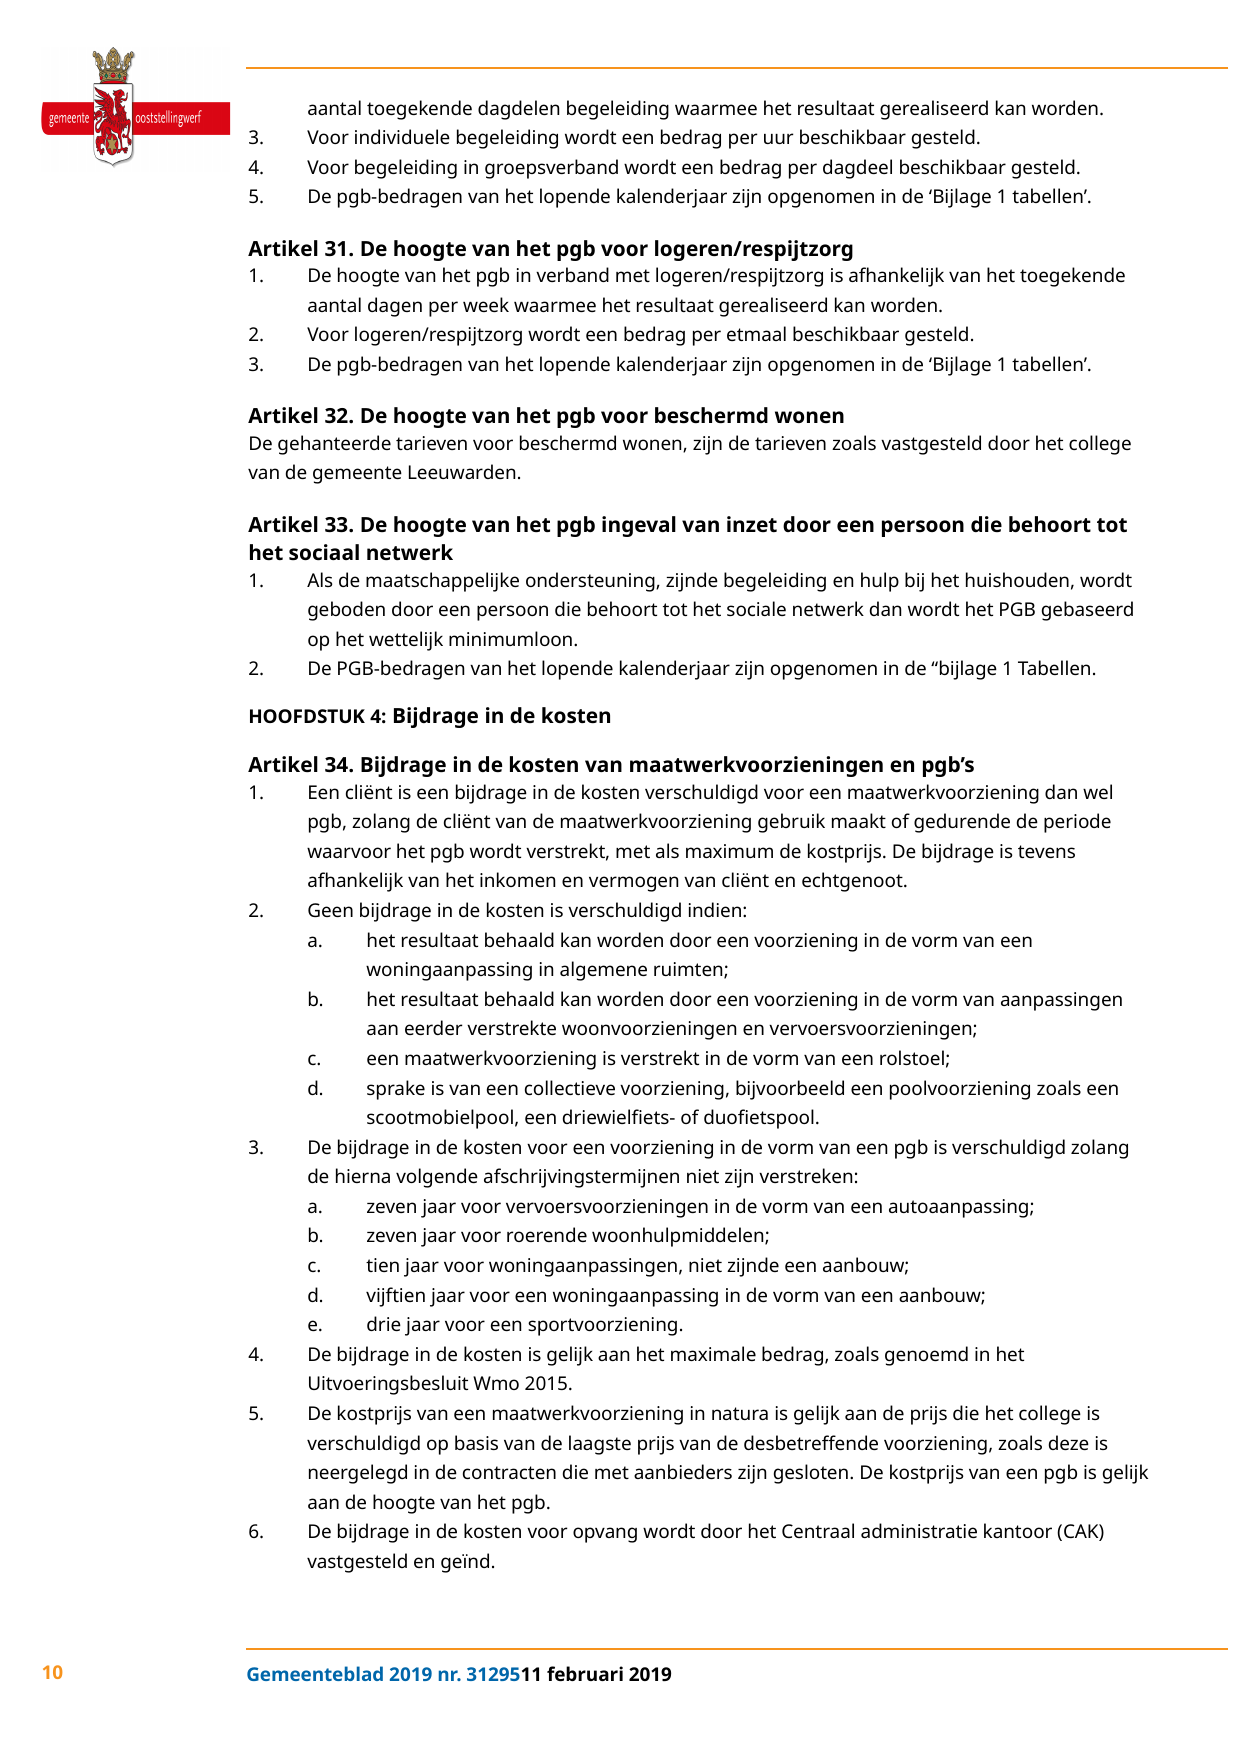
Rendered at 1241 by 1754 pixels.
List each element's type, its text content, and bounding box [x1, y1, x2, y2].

text Artikel 33. De hoogte van het pgb ingeval van inzet door een persoon die behoort tot het sociaal netwerk [248, 510, 1152, 567]
list zeven jaar voor roerende woonhulpmiddelen; [307, 1223, 1152, 1248]
picture [41, 47, 231, 172]
list Voor begeleiding in groepsverband wordt een bedrag per dagdeel beschikbaar gesteld. [248, 154, 1152, 180]
list het resultaat behaald kan worden door een voorziening in de vorm van een woningaanpassing in algemene ruimten; [307, 927, 1152, 982]
list sprake is van een collectieve voorziening, bijvoorbeeld een poolvoorziening zoals een scootmobielpool, een driewielfiets- of duofietspool. [307, 1075, 1152, 1130]
text Artikel 32. De hoogte van het pgb voor beschermd wonen [248, 402, 1152, 430]
list het resultaat behaald kan worden door een voorziening in de vorm van aanpassingen aan eerder verstrekte woonvoorzieningen en vervoersvoorzieningen; [307, 986, 1152, 1041]
list De PGB-bedragen van het lopende kalenderjaar zijn opgenomen in de “bijlage 1 Tabellen. [248, 656, 1152, 681]
list drie jaar voor een sportvoorziening. [307, 1311, 1152, 1337]
list De bijdrage in de kosten voor opvang wordt door het Centraal administratie kantoor (CAK) vastgesteld en geïnd. [248, 1518, 1152, 1574]
list De pgb-bedragen van het lopende kalenderjaar zijn opgenomen in de ‘Bijlage 1 tabellen’. [248, 183, 1152, 209]
list tien jaar voor woningaanpassingen, niet zijnde een aanbouw; [307, 1252, 1152, 1278]
text Artikel 34. Bijdrage in de kosten van maatwerkvoorzieningen en pgb’s [248, 751, 1152, 779]
text Artikel 31. De hoogte van het pgb voor logeren/respijtzorg [248, 234, 1152, 262]
list vijftien jaar voor een woningaanpassing in de vorm van een aanbouw; [307, 1282, 1152, 1308]
list De bijdrage in de kosten is gelijk aan het maximale bedrag, zoals genoemd in het Uitvoeringsbesluit Wmo 2015. [248, 1341, 1152, 1396]
list De pgb-bedragen van het lopende kalenderjaar zijn opgenomen in de ‘Bijlage 1 tabellen’. [248, 351, 1152, 377]
list Als de maatschappelijke ondersteuning, zijnde begeleiding en hulp bij het huishouden, wordt geboden door een persoon die behoort tot het sociale netwerk dan wordt het PGB gebaseerd op het wettelijk minimumloon. [248, 567, 1152, 652]
list De kostprijs van een maatwerkvoorziening in natura is gelijk aan de prijs die het college is verschuldigd op basis van de laagste prijs van de desbetreffende voorziening, zoals deze is neergelegd in de contracten die met aanbieders zijn gesloten. De kostprijs van een pgb is gelijk aan de hoogte van het pgb. [248, 1400, 1152, 1515]
list een maatwerkvoorziening is verstrekt in de vorm van een rolstoel; [307, 1045, 1152, 1071]
list aantal toegekende dagdelen begeleiding waarmee het resultaat gerealiseerd kan worden. [248, 95, 1152, 121]
list Voor logeren/respijtzorg wordt een bedrag per etmaal beschikbaar gesteld. [248, 322, 1152, 347]
text HOOFDSTUK 4: Bijdrage in de kosten [248, 701, 1152, 730]
list Voor individuele begeleiding wordt een bedrag per uur beschikbaar gesteld. [248, 124, 1152, 150]
list Een cliënt is een bijdrage in de kosten verschuldigd voor een maatwerkvoorziening dan wel pgb, zolang de cliënt van de maatwerkvoorziening gebruik maakt of gedurende de periode waarvoor het pgb wordt verstrekt, met als maximum de kostprijs. De bijdrage is tevens afhankelijk van het inkomen en vermogen van cliënt en echtgenoot. [248, 779, 1152, 893]
list zeven jaar voor vervoersvoorzieningen in de vorm van een autoaanpassing; [307, 1193, 1152, 1219]
list De hoogte van het pgb in verband met logeren/respijtzorg is afhankelijk van het toegekende aantal dagen per week waarmee het resultaat gerealiseerd kan worden. [248, 262, 1152, 318]
list De bijdrage in de kosten voor een voorziening in de vorm van een pgb is verschuldigd zolang de hierna volgende afschrijvingstermijnen niet zijn verstreken: [248, 1134, 1152, 1189]
text De gehanteerde tarieven voor beschermd wonen, zijn de tarieven zoals vastgesteld door het college van de gemeente Leeuwarden. [248, 430, 1152, 485]
list Geen bijdrage in de kosten is verschuldigd indien: [248, 897, 1152, 923]
